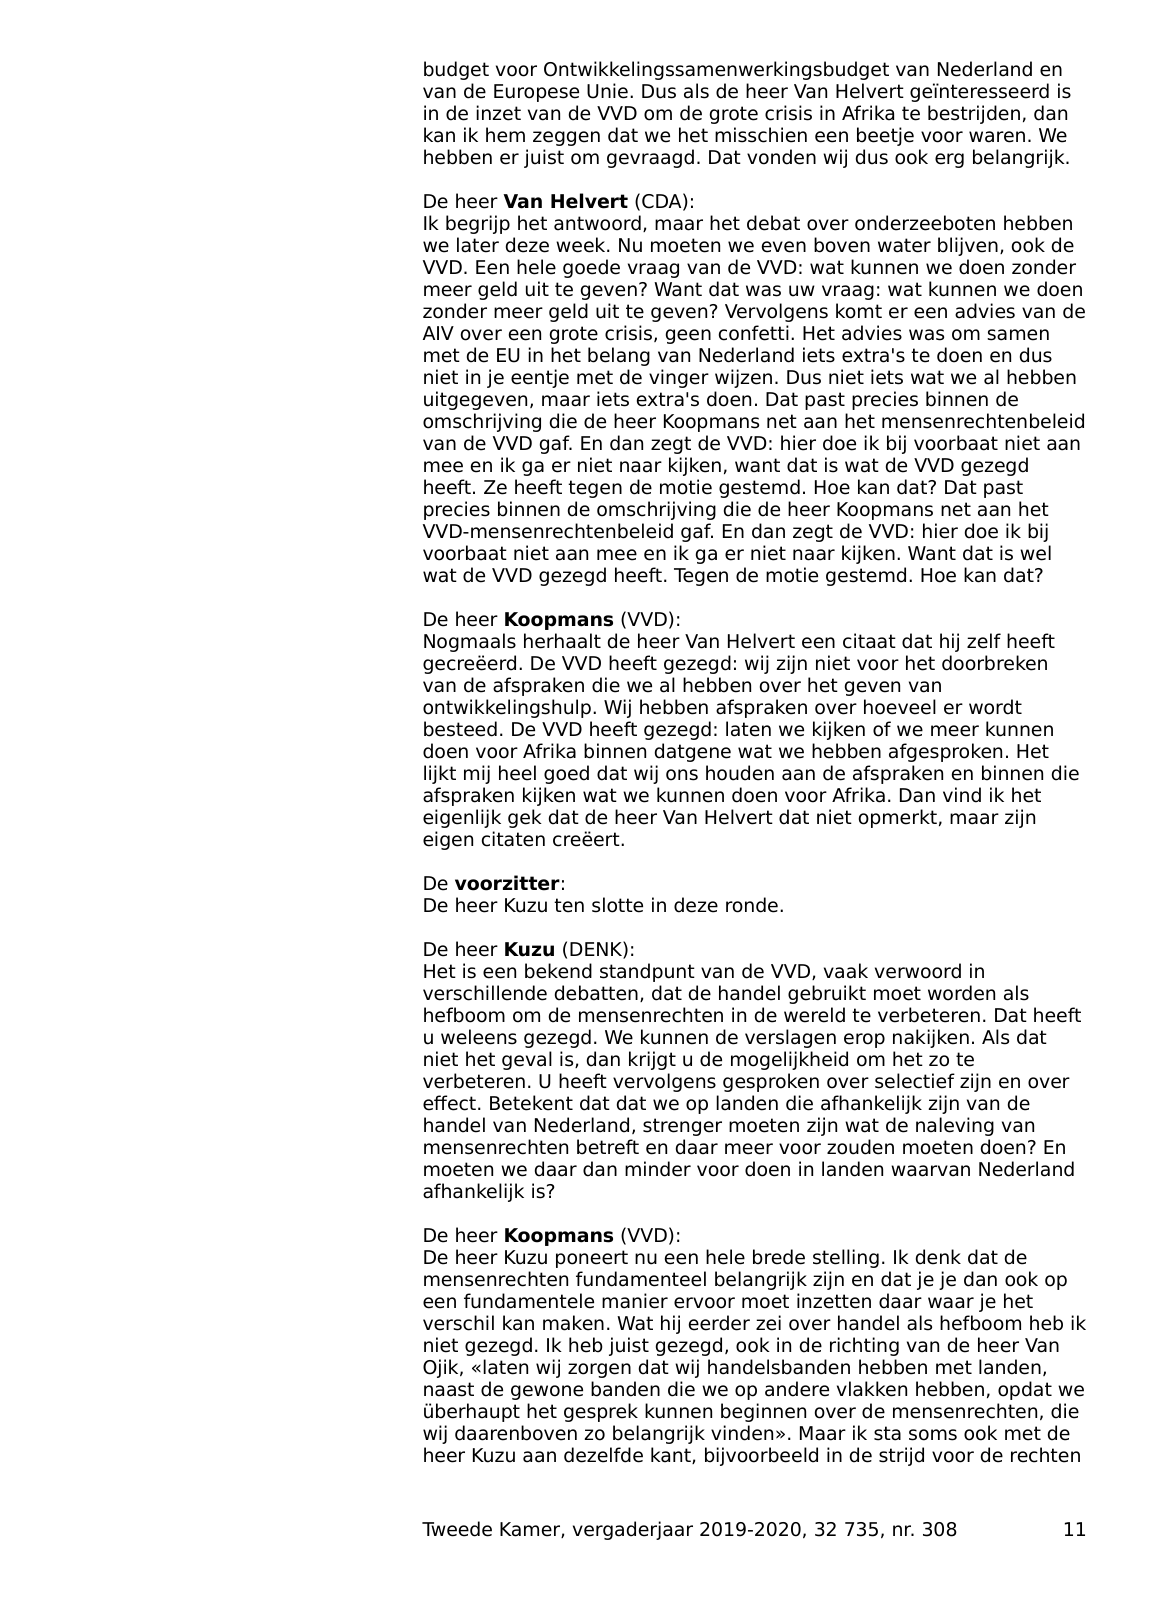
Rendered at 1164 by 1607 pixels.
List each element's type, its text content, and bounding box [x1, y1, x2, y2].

text De heer Kuzu ten slotte in deze ronde. [422, 895, 1087, 917]
text budget voor Ontwikkelingssamenwerkingsbudget van Nederland en van de Europese Unie. Dus als de heer Van Helvert geïnteresseerd is in de inzet van de VVD om de grote crisis in Afrika te bestrijden, dan kan ik hem zeggen dat we het misschien een beetje voor waren. We hebben er juist om gevraagd. Dat vonden wij dus ook erg belangrijk. [422, 59, 1087, 169]
text De heer Kuzu poneert nu een hele brede stelling. Ik denk dat de mensenrechten fundamenteel belangrijk zijn en dat je je dan ook op een fundamentele manier ervoor moet inzetten daar waar je het verschil kan maken. Wat hij eerder zei over handel als hefboom heb ik niet gezegd. Ik heb juist gezegd, ook in de richting van de heer Van Ojik, «laten wij zorgen dat wij handelsbanden hebben met landen, naast de gewone banden die we op andere vlakken hebben, opdat we überhaupt het gesprek kunnen beginnen over de mensenrechten, die wij daarenboven zo belangrijk vinden». Maar ik sta soms ook met de heer Kuzu aan dezelfde kant, bijvoorbeeld in de strijd voor de rechten [422, 1247, 1087, 1467]
text De voorzitter: [422, 873, 1087, 895]
text De heer Koopmans (VVD): [422, 1225, 1087, 1247]
text De heer Koopmans (VVD): [422, 609, 1087, 631]
text Ik begrijp het antwoord, maar het debat over onderzeeboten hebben we later deze week. Nu moeten we even boven water blijven, ook de VVD. Een hele goede vraag van de VVD: wat kunnen we doen zonder meer geld uit te geven? Want dat was uw vraag: wat kunnen we doen zonder meer geld uit te geven? Vervolgens komt er een advies van de AIV over een grote crisis, geen confetti. Het advies was om samen met de EU in het belang van Nederland iets extra's te doen en dus niet in je eentje met de vinger wijzen. Dus niet iets wat we al hebben uitgegeven, maar iets extra's doen. Dat past precies binnen de omschrijving die de heer Koopmans net aan het mensenrechtenbeleid van de VVD gaf. En dan zegt de VVD: hier doe ik bij voorbaat niet aan mee en ik ga er niet naar kijken, want dat is wat de VVD gezegd heeft. Ze heeft tegen de motie gestemd. Hoe kan dat? Dat past precies binnen de omschrijving die de heer Koopmans net aan het VVD-mensenrechtenbeleid gaf. En dan zegt de VVD: hier doe ik bij voorbaat niet aan mee en ik ga er niet naar kijken. Want dat is wel wat de VVD gezegd heeft. Tegen de motie gestemd. Hoe kan dat? [422, 213, 1087, 587]
text De heer Van Helvert (CDA): [422, 191, 1087, 213]
text Het is een bekend standpunt van de VVD, vaak verwoord in verschillende debatten, dat de handel gebruikt moet worden als hefboom om de mensenrechten in de wereld te verbeteren. Dat heeft u weleens gezegd. We kunnen de verslagen erop nakijken. Als dat niet het geval is, dan krijgt u de mogelijkheid om het zo te verbeteren. U heeft vervolgens gesproken over selectief zijn en over effect. Betekent dat dat we op landen die afhankelijk zijn van de handel van Nederland, strenger moeten zijn wat de naleving van mensenrechten betreft en daar meer voor zouden moeten doen? En moeten we daar dan minder voor doen in landen waarvan Nederland afhankelijk is? [422, 961, 1087, 1203]
text De heer Kuzu (DENK): [422, 939, 1087, 961]
text Nogmaals herhaalt de heer Van Helvert een citaat dat hij zelf heeft gecreëerd. De VVD heeft gezegd: wij zijn niet voor het doorbreken van de afspraken die we al hebben over het geven van ontwikkelingshulp. Wij hebben afspraken over hoeveel er wordt besteed. De VVD heeft gezegd: laten we kijken of we meer kunnen doen voor Afrika binnen datgene wat we hebben afgesproken. Het lijkt mij heel goed dat wij ons houden aan de afspraken en binnen die afspraken kijken wat we kunnen doen voor Afrika. Dan vind ik het eigenlijk gek dat de heer Van Helvert dat niet opmerkt, maar zijn eigen citaten creëert. [422, 631, 1087, 851]
